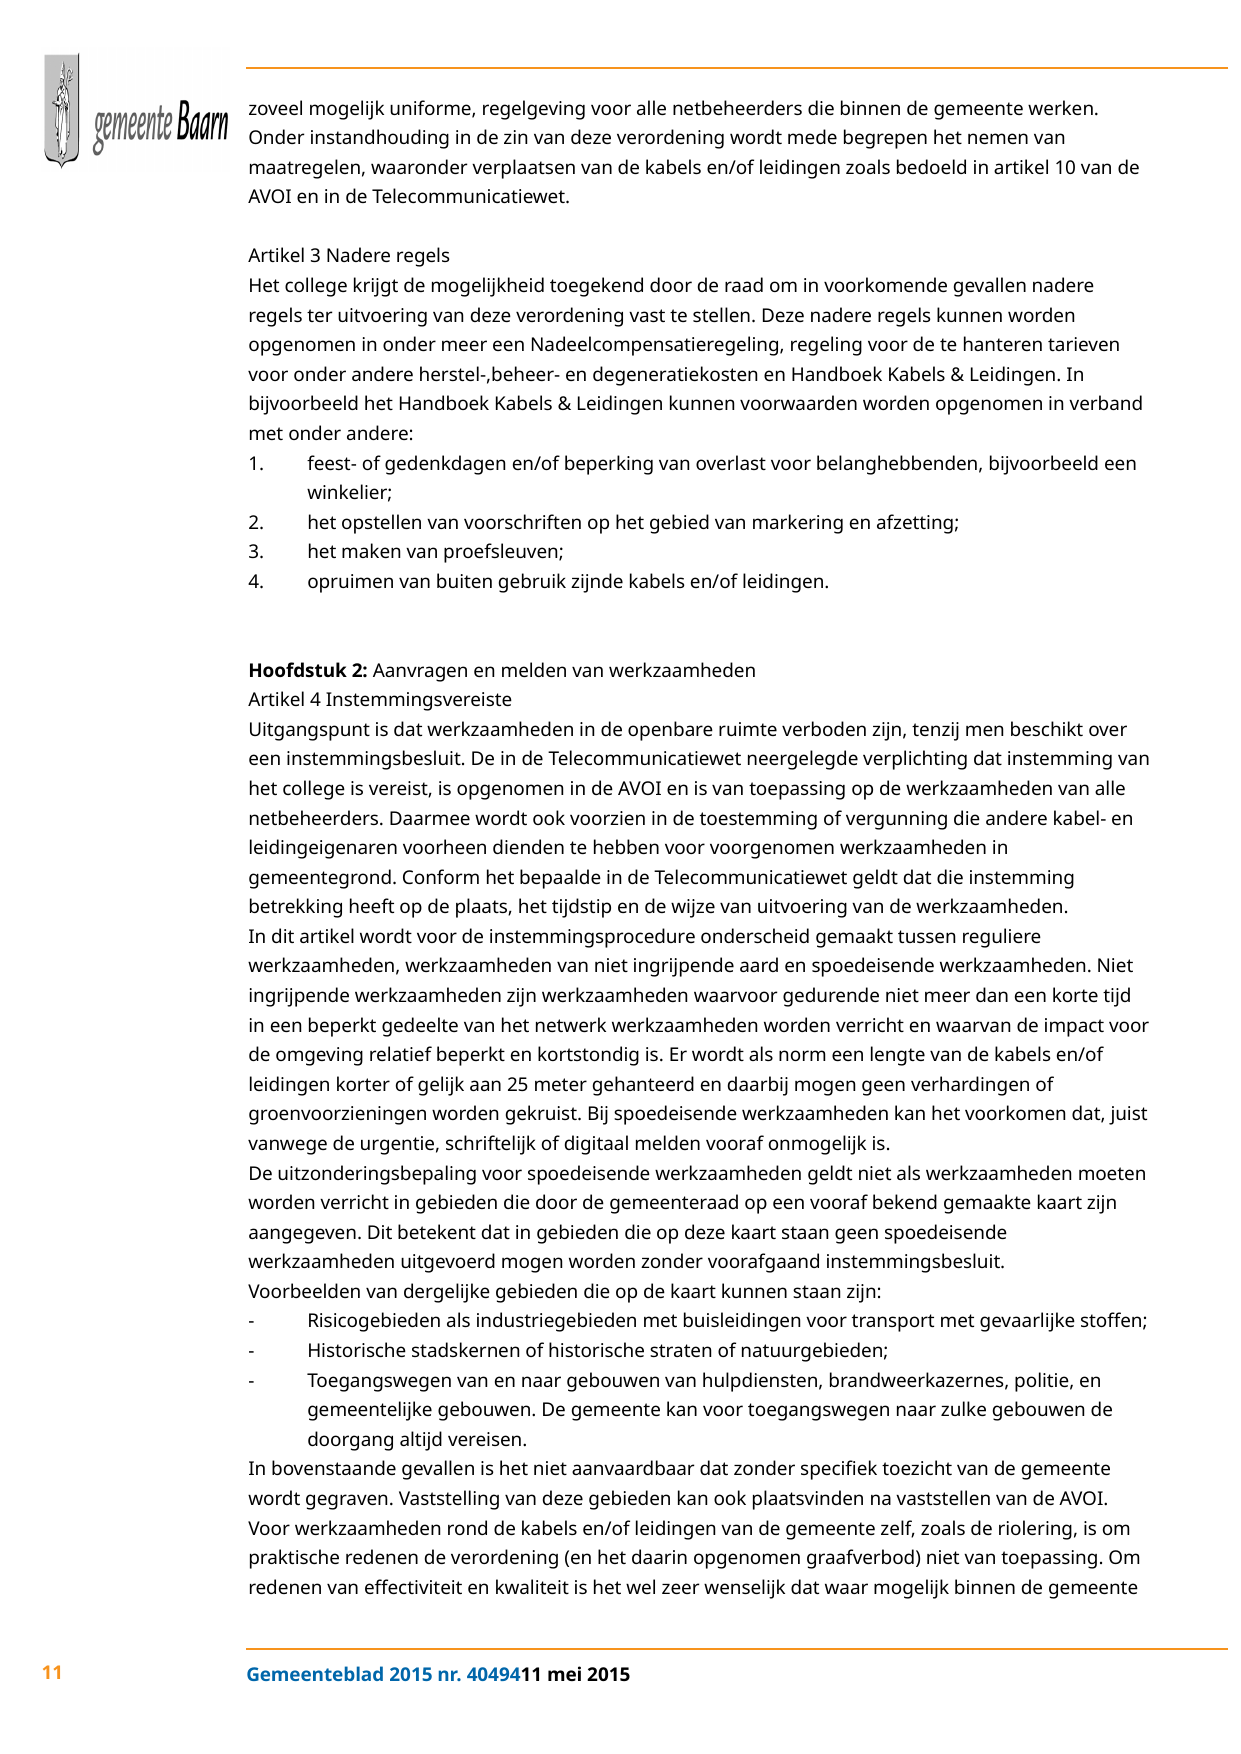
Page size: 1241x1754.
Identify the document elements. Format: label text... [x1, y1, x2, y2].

list het opstellen van voorschriften op het gebied van markering en afzetting; [248, 509, 1152, 535]
text Het college krijgt de mogelijkheid toegekend door de raad om in voorkomende gevallen nadere regels ter uitvoering van deze verordening vast te stellen. Deze nadere regels kunnen worden opgenomen in onder meer een Nadeelcompensatieregeling, regeling voor de te hanteren tarieven voor onder andere herstel-,beheer- en degeneratiekosten en Handboek Kabels & Leidingen. In bijvoorbeeld het Handboek Kabels & Leidingen kunnen voorwaarden worden opgenomen in verband met onder andere: [248, 272, 1152, 446]
text zoveel mogelijk uniforme, regelgeving voor alle netbeheerders die binnen de gemeente werken. [248, 95, 1152, 121]
text Artikel 4 Instemmingsvereiste [248, 686, 1152, 712]
list het maken van proefsleuven; [248, 538, 1152, 564]
list Toegangswegen van en naar gebouwen van hulpdiensten, brandweerkazernes, politie, en gemeentelijke gebouwen. De gemeente kan voor toegangswegen naar zulke gebouwen de doorgang altijd vereisen. [248, 1367, 1152, 1452]
text Onder instandhouding in de zin van deze verordening wordt mede begrepen het nemen van maatregelen, waaronder verplaatsen van de kabels en/of leidingen zoals bedoeld in artikel 10 van de AVOI en in de Telecommunicatiewet. [248, 124, 1152, 209]
text Voor werkzaamheden rond de kabels en/of leidingen van de gemeente zelf, zoals de riolering, is om praktische redenen de verordening (en het daarin opgenomen graafverbod) niet van toepassing. Om redenen van effectiviteit en kwaliteit is het wel zeer wenselijk dat waar mogelijk binnen de gemeente [248, 1515, 1152, 1600]
text Voorbeelden van dergelijke gebieden die op de kaart kunnen staan zijn: [248, 1278, 1152, 1304]
text De uitzonderingsbepaling voor spoedeisende werkzaamheden geldt niet als werkzaamheden moeten worden verricht in gebieden die door de gemeenteraad op een vooraf bekend gemaakte kaart zijn aangegeven. Dit betekent dat in gebieden die op deze kaart staan geen spoedeisende werkzaamheden uitgevoerd mogen worden zonder voorafgaand instemmingsbesluit. [248, 1160, 1152, 1274]
list opruimen van buiten gebruik zijnde kabels en/of leidingen. [248, 568, 1152, 594]
picture [41, 47, 231, 172]
text Hoofdstuk 2: Aanvragen en melden van werkzaamheden [248, 657, 1152, 683]
list feest- of gedenkdagen en/of beperking van overlast voor belanghebbenden, bijvoorbeeld een winkelier; [248, 450, 1152, 505]
text Artikel 3 Nadere regels [248, 243, 1152, 268]
text In dit artikel wordt voor de instemmingsprocedure onderscheid gemaakt tussen reguliere werkzaamheden, werkzaamheden van niet ingrijpende aard en spoedeisende werkzaamheden. Niet ingrijpende werkzaamheden zijn werkzaamheden waarvoor gedurende niet meer dan een korte tijd in een beperkt gedeelte van het netwerk werkzaamheden worden verricht en waarvan de impact voor de omgeving relatief beperkt en kortstondig is. Er wordt als norm een lengte van de kabels en/of leidingen korter of gelijk aan 25 meter gehanteerd en daarbij mogen geen verhardingen of groenvoorzieningen worden gekruist. Bij spoedeisende werkzaamheden kan het voorkomen dat, juist vanwege de urgentie, schriftelijk of digitaal melden vooraf onmogelijk is. [248, 923, 1152, 1156]
list Risicogebieden als industriegebieden met buisleidingen voor transport met gevaarlijke stoffen; [248, 1308, 1152, 1333]
list Historische stadskernen of historische straten of natuurgebieden; [248, 1337, 1152, 1363]
text In bovenstaande gevallen is het niet aanvaardbaar dat zonder specifiek toezicht van de gemeente wordt gegraven. Vaststelling van deze gebieden kan ook plaatsvinden na vaststellen van de AVOI. [248, 1456, 1152, 1511]
text Uitgangspunt is dat werkzaamheden in de openbare ruimte verboden zijn, tenzij men beschikt over een instemmingsbesluit. De in de Telecommunicatiewet neergelegde verplichting dat instemming van het college is vereist, is opgenomen in de AVOI en is van toepassing op de werkzaamheden van alle netbeheerders. Daarmee wordt ook voorzien in de toestemming of vergunning die andere kabel- en leidingeigenaren voorheen dienden te hebben voor voorgenomen werkzaamheden in gemeentegrond. Conform het bepaalde in de Telecommunicatiewet geldt dat die instemming betrekking heeft op de plaats, het tijdstip en de wijze van uitvoering van de werkzaamheden. [248, 716, 1152, 919]
